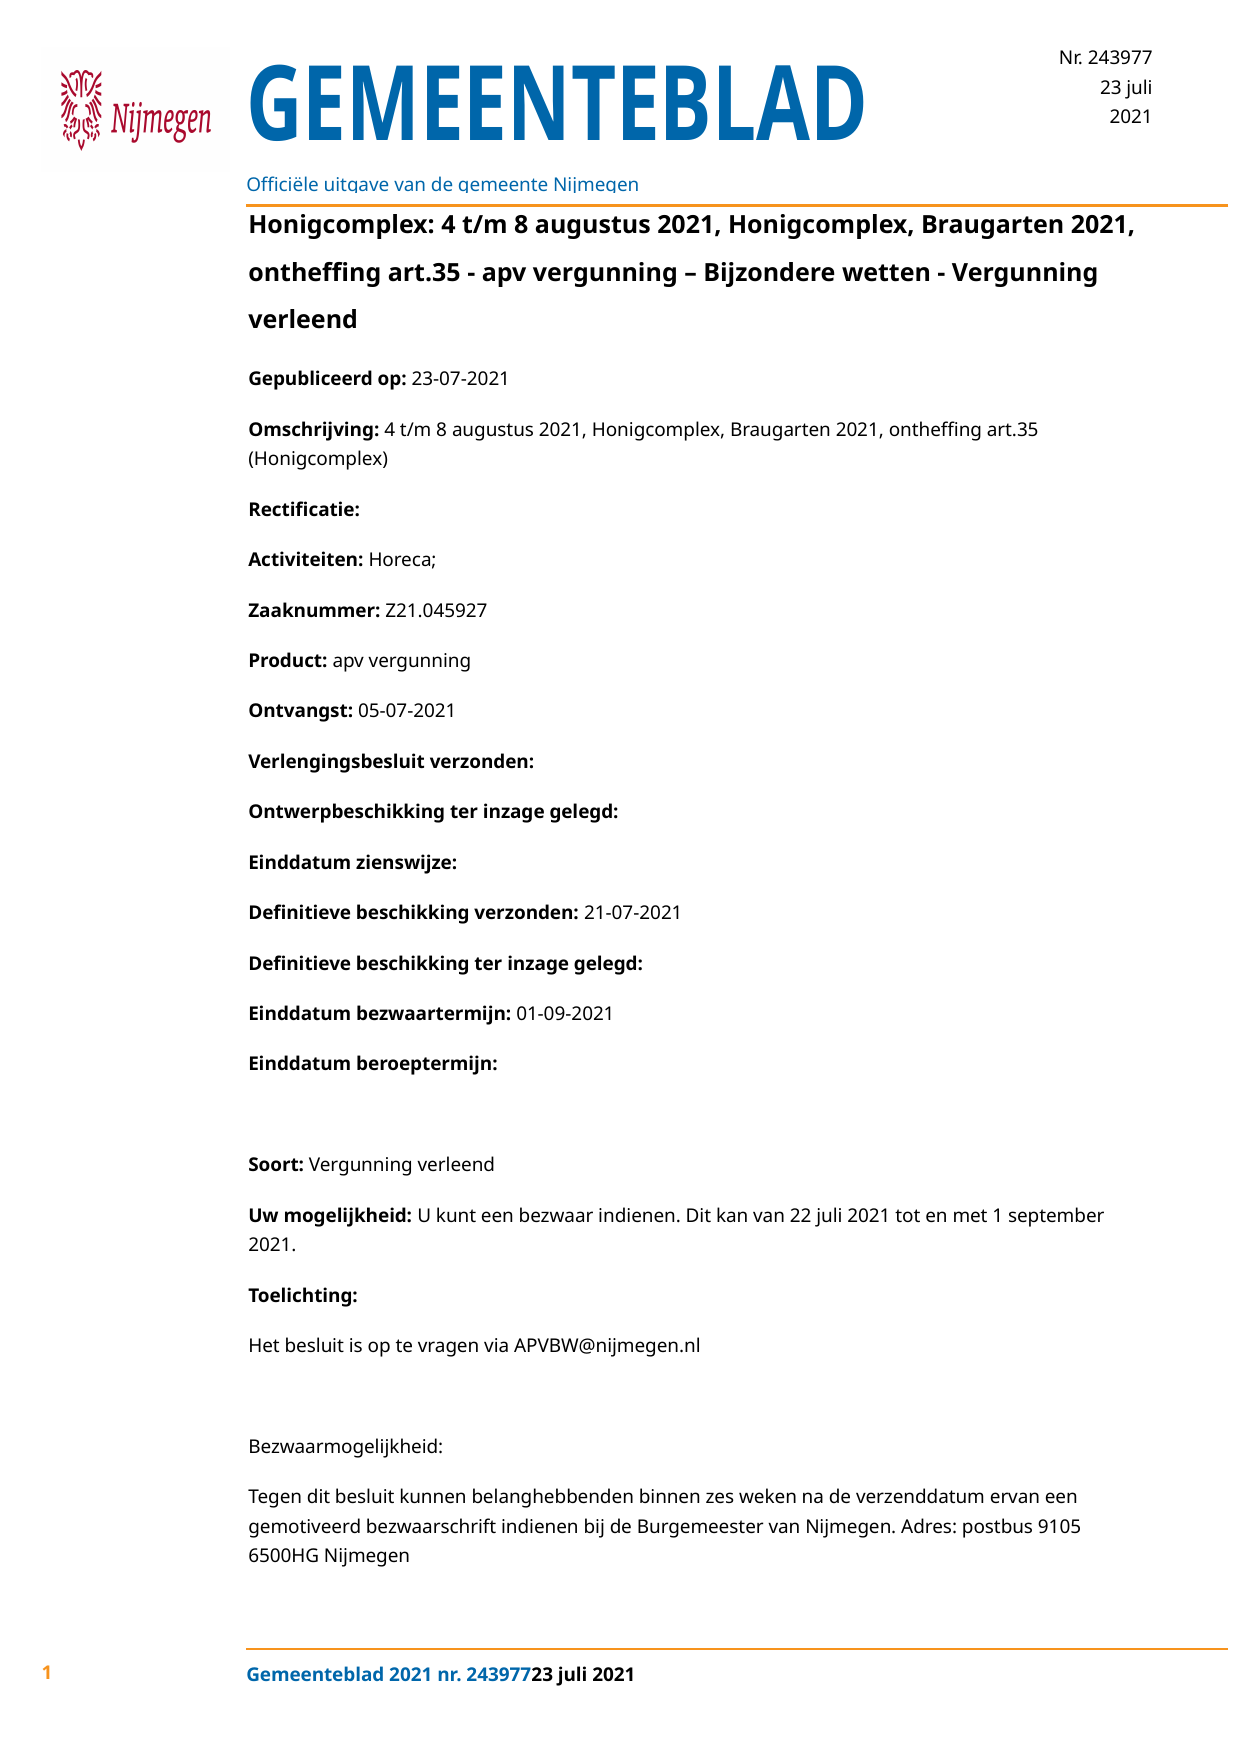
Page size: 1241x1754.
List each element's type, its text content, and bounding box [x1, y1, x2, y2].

text Honigcomplex: 4 t/m 8 augustus 2021, Honigcomplex, Braugarten 2021, ontheffing art.35 - apv vergunning – Bijzondere wetten - Vergunning verleend [248, 207, 1152, 336]
text Rectificatie: [248, 496, 1152, 522]
text Ontwerpbeschikking ter inzage gelegd: [248, 798, 1152, 824]
picture [41, 47, 231, 172]
text Einddatum zienswijze: [248, 849, 1152, 874]
text Verlengingsbesluit verzonden: [248, 748, 1152, 774]
text Zaaknummer: Z21.045927 [248, 597, 1152, 622]
text Bezwaarmogelijkheid: [248, 1433, 1152, 1459]
text Het besluit is op te vragen via APVBW@nijmegen.nl [248, 1332, 1152, 1358]
text Omschrijving: 4 t/m 8 augustus 2021, Honigcomplex, Braugarten 2021, ontheffing art.35 (Honigcomplex) [248, 416, 1152, 471]
text Uw mogelijkheid: U kunt een bezwaar indienen. Dit kan van 22 juli 2021 tot en met 1 september 2021. [248, 1202, 1152, 1257]
text Product: apv vergunning [248, 647, 1152, 673]
text Toelichting: [248, 1282, 1152, 1307]
text Einddatum beroeptermijn: [248, 1051, 1152, 1076]
text Einddatum bezwaartermijn: 01-09-2021 [248, 1000, 1152, 1026]
text Gepubliceerd op: 23-07-2021 [248, 366, 1152, 391]
text Activiteiten: Horeca; [248, 546, 1152, 572]
text Soort: Vergunning verleend [248, 1151, 1152, 1177]
text Definitieve beschikking ter inzage gelegd: [248, 950, 1152, 975]
text Ontvangst: 05-07-2021 [248, 698, 1152, 723]
text Definitieve beschikking verzonden: 21-07-2021 [248, 899, 1152, 925]
text Tegen dit besluit kunnen belanghebbenden binnen zes weken na de verzenddatum ervan een gemotiveerd bezwaarschrift indienen bij de Burgemeester van Nijmegen. Adres: postbus 9105 6500HG Nijmegen [248, 1483, 1152, 1568]
